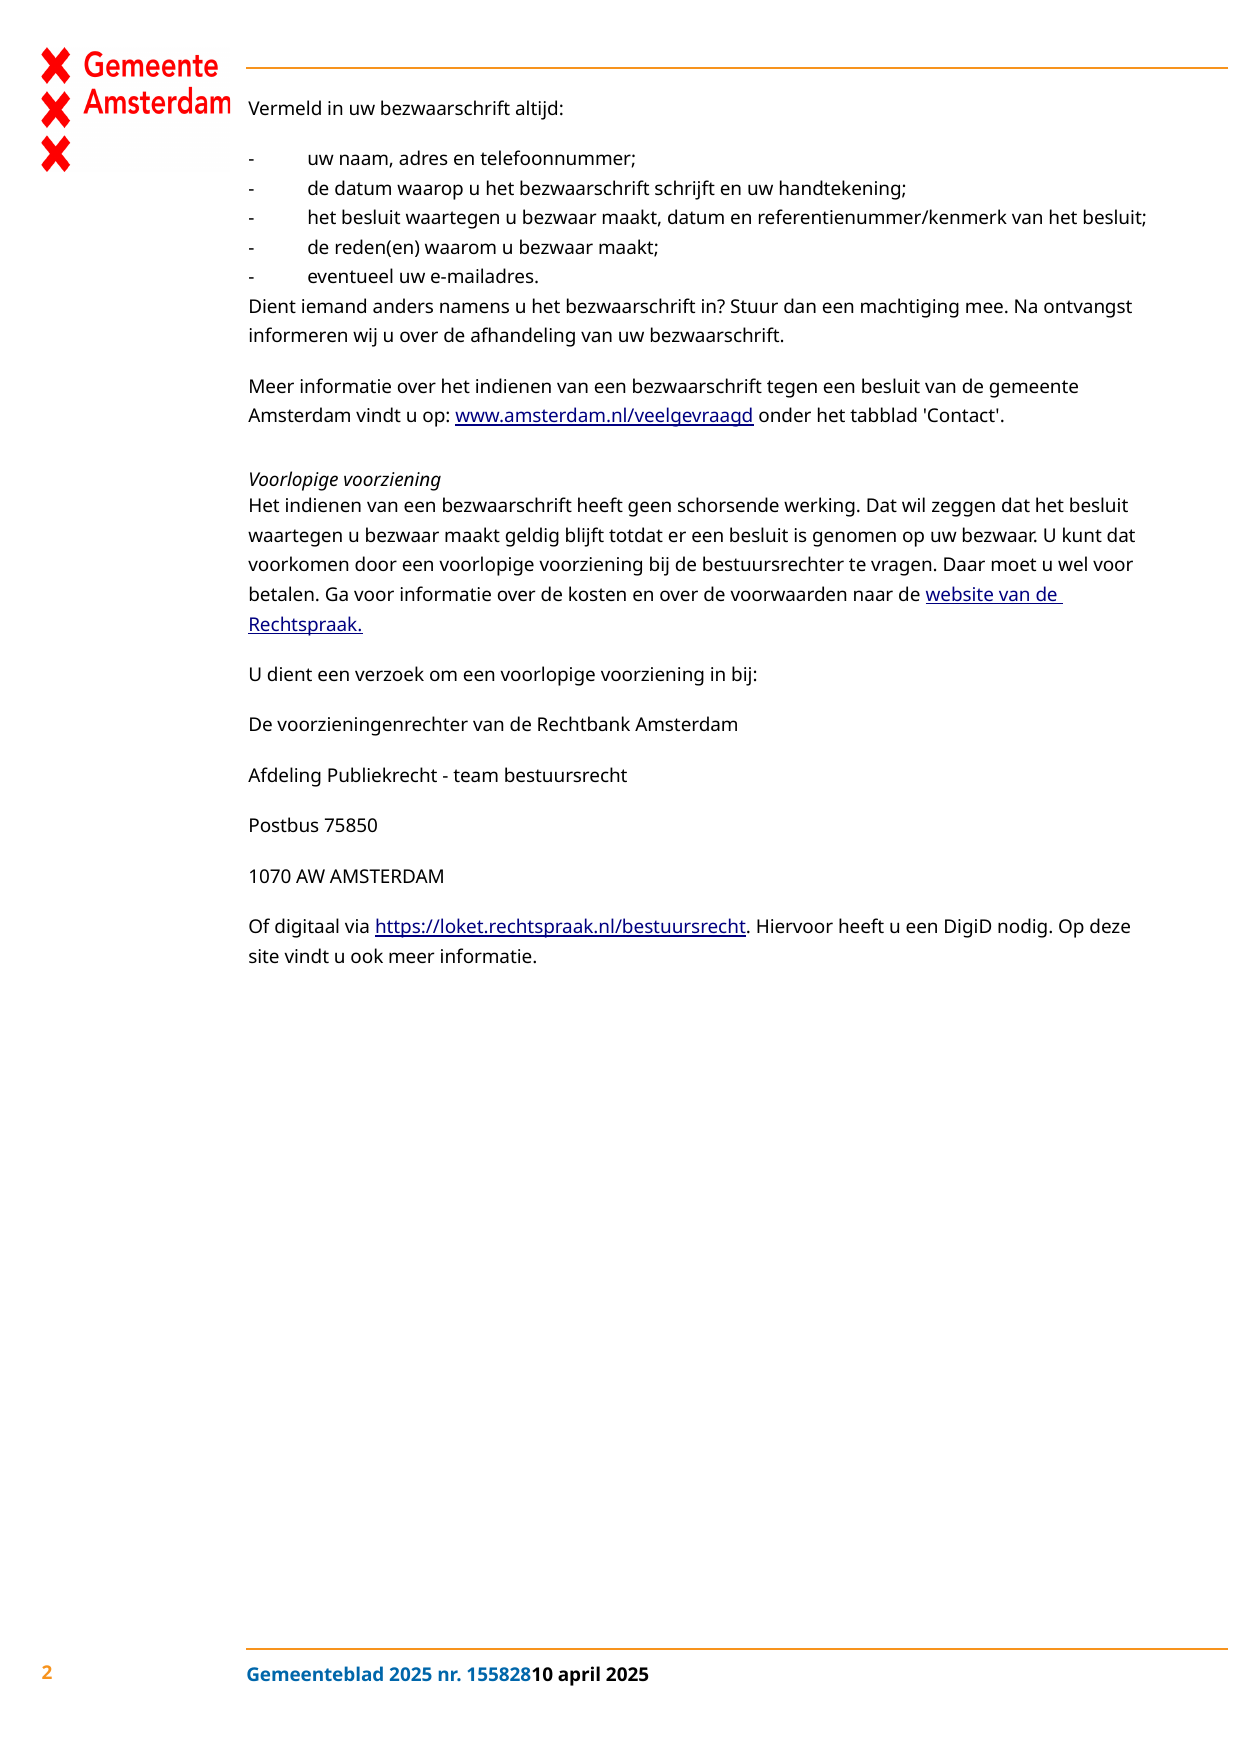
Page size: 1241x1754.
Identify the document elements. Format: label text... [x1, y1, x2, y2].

text Postbus 75850 [248, 812, 1152, 838]
list het besluit waartegen u bezwaar maakt, datum en referentienummer/kenmerk van het besluit; [248, 204, 1152, 230]
text Dient iemand anders namens u het bezwaarschrift in? Stuur dan een machtiging mee. Na ontvangst informeren wij u over de afhandeling van uw bezwaarschrift. [248, 293, 1152, 348]
text Meer informatie over het indienen van een bezwaarschrift tegen een besluit van de gemeente Amsterdam vindt u op: www.amsterdam.nl/veelgevraagd onder het tabblad 'Contact'. [248, 373, 1152, 428]
text Of digitaal via https://loket.rechtspraak.nl/bestuursrecht. Hiervoor heeft u een DigiD nodig. Op deze site vindt u ook meer informatie. [248, 913, 1152, 968]
text 1070 AW AMSTERDAM [248, 863, 1152, 888]
list de datum waarop u het bezwaarschrift schrijft en uw handtekening; [248, 175, 1152, 201]
text Vermeld in uw bezwaarschrift altijd: [248, 95, 1152, 121]
list uw naam, adres en telefoonnummer; [248, 145, 1152, 171]
text U dient een verzoek om een voorlopige voorziening in bij: [248, 661, 1152, 687]
text Het indienen van een bezwaarschrift heeft geen schorsende werking. Dat wil zeggen dat het besluit waartegen u bezwaar maakt geldig blijft totdat er een besluit is genomen op uw bezwaar. U kunt dat voorkomen door een voorlopige voorziening bij de bestuursrechter te vragen. Daar moet u wel voor betalen. Ga voor informatie over de kosten en over de voorwaarden naar de website van de Rechtspraak. [248, 492, 1152, 636]
text De voorzieningenrechter van de Rechtbank Amsterdam [248, 712, 1152, 737]
text Afdeling Publiekrecht - team bestuursrecht [248, 762, 1152, 788]
list de reden(en) waarom u bezwaar maakt; [248, 234, 1152, 260]
picture [41, 47, 231, 172]
text Voorlopige voorziening [248, 467, 1152, 492]
list eventueel uw e-mailadres. [248, 263, 1152, 289]
